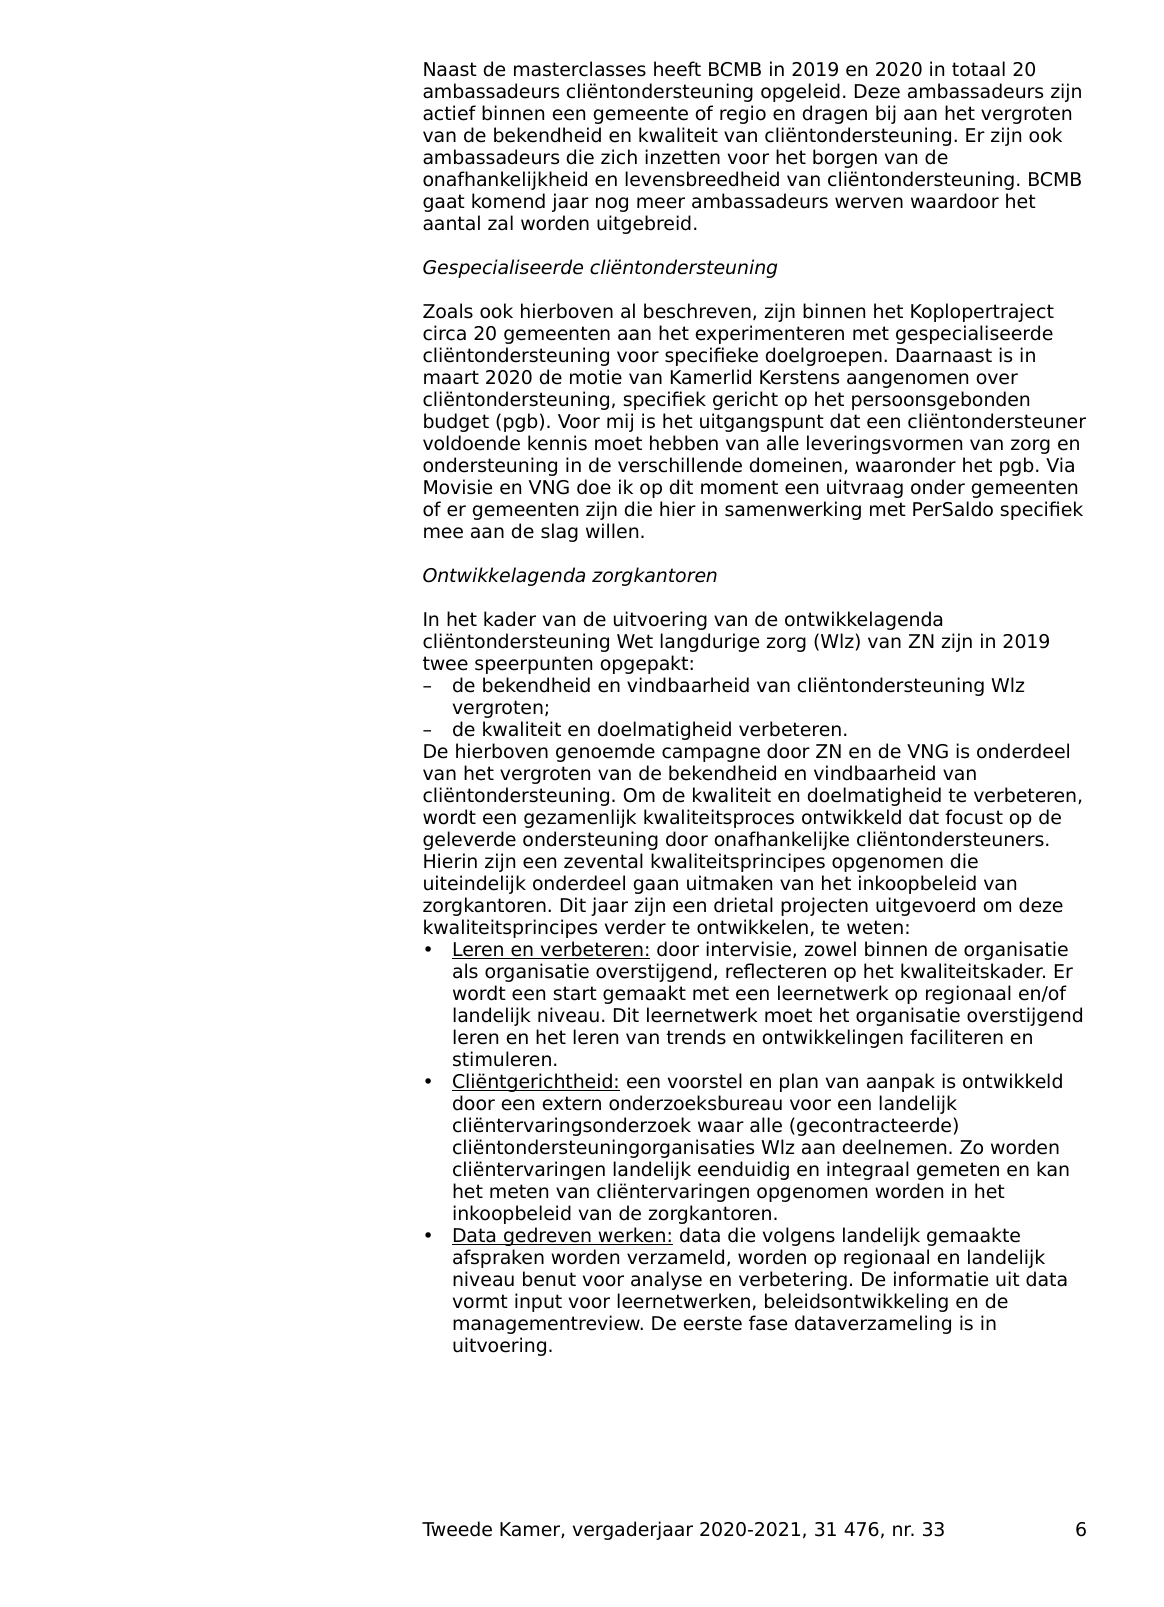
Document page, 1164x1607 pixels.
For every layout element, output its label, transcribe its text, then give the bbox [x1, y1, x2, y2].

text In het kader van de uitvoering van de ontwikkelagenda cliëntondersteuning Wet langdurige zorg (Wlz) van ZN zijn in 2019 twee speerpunten opgepakt: [422, 609, 1087, 675]
text • Cliëntgerichtheid: een voorstel en plan van aanpak is ontwikkeld door een extern onderzoeksbureau voor een landelijk cliëntervaringsonderzoek waar alle (gecontracteerde) cliëntondersteuningorganisaties Wlz aan deelnemen. Zo worden cliëntervaringen landelijk eenduidig en integraal gemeten en kan het meten van cliëntervaringen opgenomen worden in het inkoopbeleid van de zorgkantoren. [422, 1071, 1087, 1225]
subtitle Ontwikkelagenda zorgkantoren [422, 565, 1087, 587]
text – de bekendheid en vindbaarheid van cliëntondersteuning Wlz vergroten; [422, 675, 1087, 719]
text – de kwaliteit en doelmatigheid verbeteren. [422, 719, 1087, 741]
text Naast de masterclasses heeft BCMB in 2019 en 2020 in totaal 20 ambassadeurs cliëntondersteuning opgeleid. Deze ambassadeurs zijn actief binnen een gemeente of regio en dragen bij aan het vergroten van de bekendheid en kwaliteit van cliëntondersteuning. Er zijn ook ambassadeurs die zich inzetten voor het borgen van de onafhankelijkheid en levensbreedheid van cliëntondersteuning. BCMB gaat komend jaar nog meer ambassadeurs werven waardoor het aantal zal worden uitgebreid. [422, 59, 1087, 235]
text • Leren en verbeteren: door intervisie, zowel binnen de organisatie als organisatie overstijgend, reflecteren op het kwaliteitskader. Er wordt een start gemaakt met een leernetwerk op regionaal en/of landelijk niveau. Dit leernetwerk moet het organisatie overstijgend leren en het leren van trends en ontwikkelingen faciliteren en stimuleren. [422, 939, 1087, 1071]
text De hierboven genoemde campagne door ZN en de VNG is onderdeel van het vergroten van de bekendheid en vindbaarheid van cliëntondersteuning. Om de kwaliteit en doelmatigheid te verbeteren, wordt een gezamenlijk kwaliteitsproces ontwikkeld dat focust op de geleverde ondersteuning door onafhankelijke cliëntondersteuners. Hierin zijn een zevental kwaliteitsprincipes opgenomen die uiteindelijk onderdeel gaan uitmaken van het inkoopbeleid van zorgkantoren. Dit jaar zijn een drietal projecten uitgevoerd om deze kwaliteitsprincipes verder te ontwikkelen, te weten: [422, 741, 1087, 939]
text • Data gedreven werken: data die volgens landelijk gemaakte afspraken worden verzameld, worden op regionaal en landelijk niveau benut voor analyse en verbetering. De informatie uit data vormt input voor leernetwerken, beleidsontwikkeling en de managementreview. De eerste fase dataverzameling is in uitvoering. [422, 1225, 1087, 1357]
text Zoals ook hierboven al beschreven, zijn binnen het Koplopertraject circa 20 gemeenten aan het experimenteren met gespecialiseerde cliëntondersteuning voor specifieke doelgroepen. Daarnaast is in maart 2020 de motie van Kamerlid Kerstens aangenomen over cliëntondersteuning, specifiek gericht op het persoonsgebonden budget (pgb). Voor mij is het uitgangspunt dat een cliëntondersteuner voldoende kennis moet hebben van alle leveringsvormen van zorg en ondersteuning in de verschillende domeinen, waaronder het pgb. Via Movisie en VNG doe ik op dit moment een uitvraag onder gemeenten of er gemeenten zijn die hier in samenwerking met PerSaldo specifiek mee aan de slag willen. [422, 301, 1087, 543]
subtitle Gespecialiseerde cliëntondersteuning [422, 257, 1087, 279]
